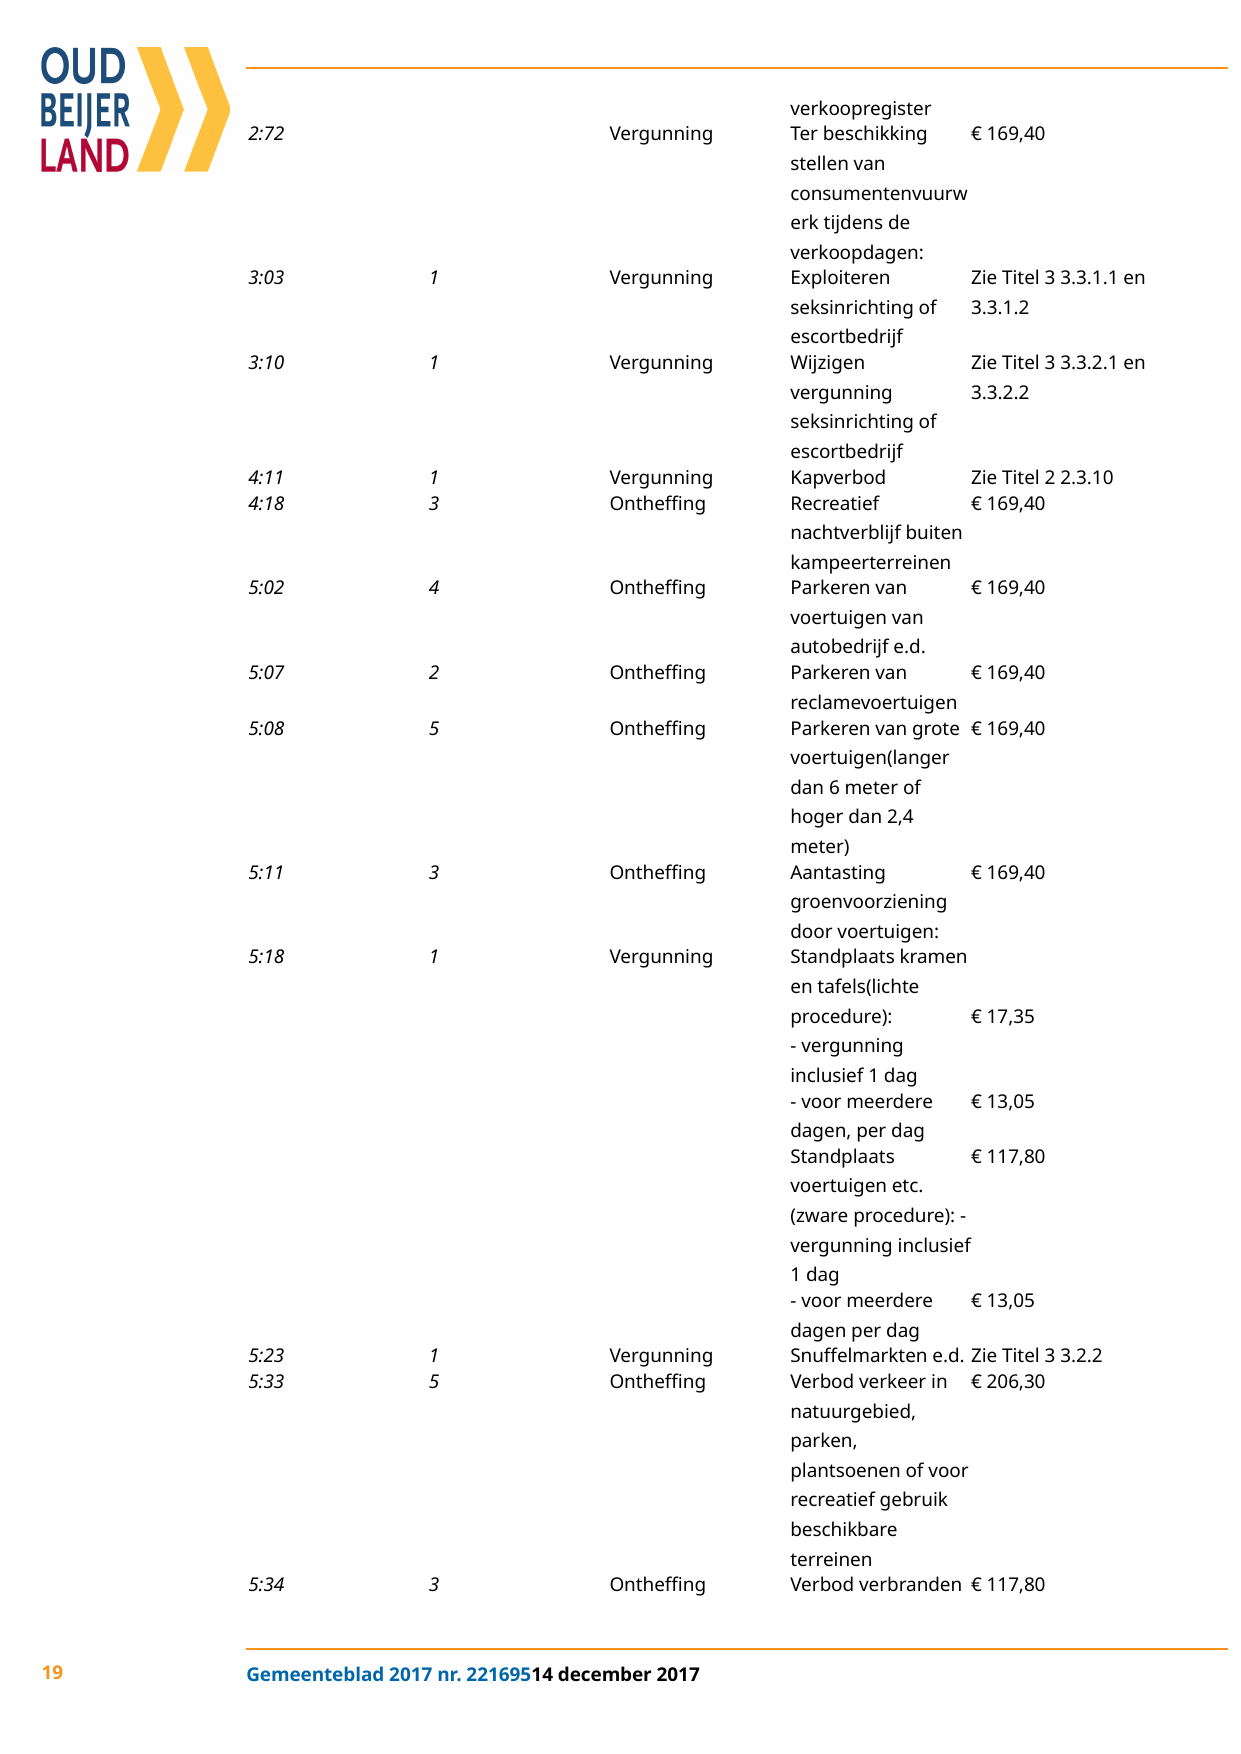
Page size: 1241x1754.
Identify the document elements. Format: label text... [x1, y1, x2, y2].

table_cell [248, 95, 429, 121]
table_cell Vergunning [609, 1343, 790, 1368]
table_cell Zie Titel 2 2.3.10 [971, 464, 1152, 490]
table_cell 5 [429, 1368, 609, 1571]
table_cell Standplaats kramen en tafels(lichte procedure): - vergunning inclusief 1 dag [790, 944, 971, 1088]
table_cell Ontheffing [609, 1571, 790, 1597]
table_cell € 117,80 [971, 1143, 1152, 1287]
table_cell € 169,40 [971, 715, 1152, 859]
table_cell 4 [429, 575, 609, 659]
table_cell € 17,35 [971, 944, 1152, 1088]
table_cell 3 [429, 490, 609, 574]
table_cell € 206,30 [971, 1368, 1152, 1571]
table_cell Verbod verbranden [790, 1571, 971, 1597]
table_cell Vergunning [609, 944, 790, 1342]
table_cell 2:72 [248, 121, 429, 264]
table_cell [429, 121, 609, 264]
table_cell 5:07 [248, 660, 429, 715]
table_cell Ter beschikking stellen van consumentenvuurwerk tijdens de verkoopdagen: [790, 121, 971, 264]
table_cell Ontheffing [609, 859, 790, 944]
table_cell 1 [429, 464, 609, 490]
table_cell Standplaats voertuigen etc. (zware procedure): - vergunning inclusief 1 dag [790, 1143, 971, 1287]
table_cell Ontheffing [609, 660, 790, 715]
table_cell 4:11 [248, 464, 429, 490]
table_cell 5:02 [248, 575, 429, 659]
table_cell Exploiteren seksinrichting of escortbedrijf [790, 265, 971, 349]
table_cell Zie Titel 3 3.3.1.1 en 3.3.1.2 [971, 265, 1152, 349]
table_cell 5:08 [248, 715, 429, 859]
table_cell € 13,05 [971, 1287, 1152, 1342]
table_cell Verbod verkeer in natuurgebied, parken, plantsoenen of voor recreatief gebruik beschikbare terreinen [790, 1368, 971, 1571]
table_cell Kapverbod [790, 464, 971, 490]
table_cell 3 [429, 859, 609, 944]
table_cell € 13,05 [971, 1088, 1152, 1143]
table_cell 5 [429, 715, 609, 859]
table_cell - voor meerdere dagen per dag [790, 1287, 971, 1342]
table_cell [609, 95, 790, 121]
table_cell 5:33 [248, 1368, 429, 1571]
table_cell verkoopregister [790, 95, 971, 121]
table_cell Ontheffing [609, 715, 790, 859]
table_cell 4:18 [248, 490, 429, 574]
table_cell 5:11 [248, 859, 429, 944]
table_cell Ontheffing [609, 575, 790, 659]
table_cell Vergunning [609, 350, 790, 464]
table_cell Vergunning [609, 121, 790, 264]
table_cell 1 [429, 265, 609, 349]
table_cell 1 [429, 944, 609, 1342]
table_cell - voor meerdere dagen, per dag [790, 1088, 971, 1143]
table_cell 5:18 [248, 944, 429, 1342]
table_cell Parkeren van grote voertuigen(langer dan 6 meter of hoger dan 2,4 meter) [790, 715, 971, 859]
table_cell Vergunning [609, 464, 790, 490]
table_cell € 169,40 [971, 660, 1152, 715]
table_cell 1 [429, 350, 609, 464]
table_cell 1 [429, 1343, 609, 1368]
table_cell 3:10 [248, 350, 429, 464]
picture [41, 47, 231, 172]
table_cell Wijzigen vergunning seksinrichting of escortbedrijf [790, 350, 971, 464]
table_cell Zie Titel 3 3.2.2 [971, 1343, 1152, 1368]
table_cell 5:23 [248, 1343, 429, 1368]
table_cell Parkeren van voertuigen van autobedrijf e.d. [790, 575, 971, 659]
table_cell 3 [429, 1571, 609, 1597]
table_cell 2 [429, 660, 609, 715]
table_cell Zie Titel 3 3.3.2.1 en 3.3.2.2 [971, 350, 1152, 464]
table_cell € 169,40 [971, 575, 1152, 659]
table_cell € 169,40 [971, 859, 1152, 944]
table_cell Ontheffing [609, 490, 790, 574]
table_cell € 117,80 [971, 1571, 1152, 1597]
table_cell 5:34 [248, 1571, 429, 1597]
table_cell Ontheffing [609, 1368, 790, 1571]
table_cell Parkeren van reclamevoertuigen [790, 660, 971, 715]
table_cell [429, 95, 609, 121]
table_cell Aantasting groenvoorziening door voertuigen: [790, 859, 971, 944]
table_cell Recreatief nachtverblijf buiten kampeerterreinen [790, 490, 971, 574]
table_cell € 169,40 [971, 490, 1152, 574]
table_cell Snuffelmarkten e.d. [790, 1343, 971, 1368]
table_cell Vergunning [609, 265, 790, 349]
table_cell [971, 95, 1152, 121]
table_cell € 169,40 [971, 121, 1152, 264]
table_cell 3:03 [248, 265, 429, 349]
